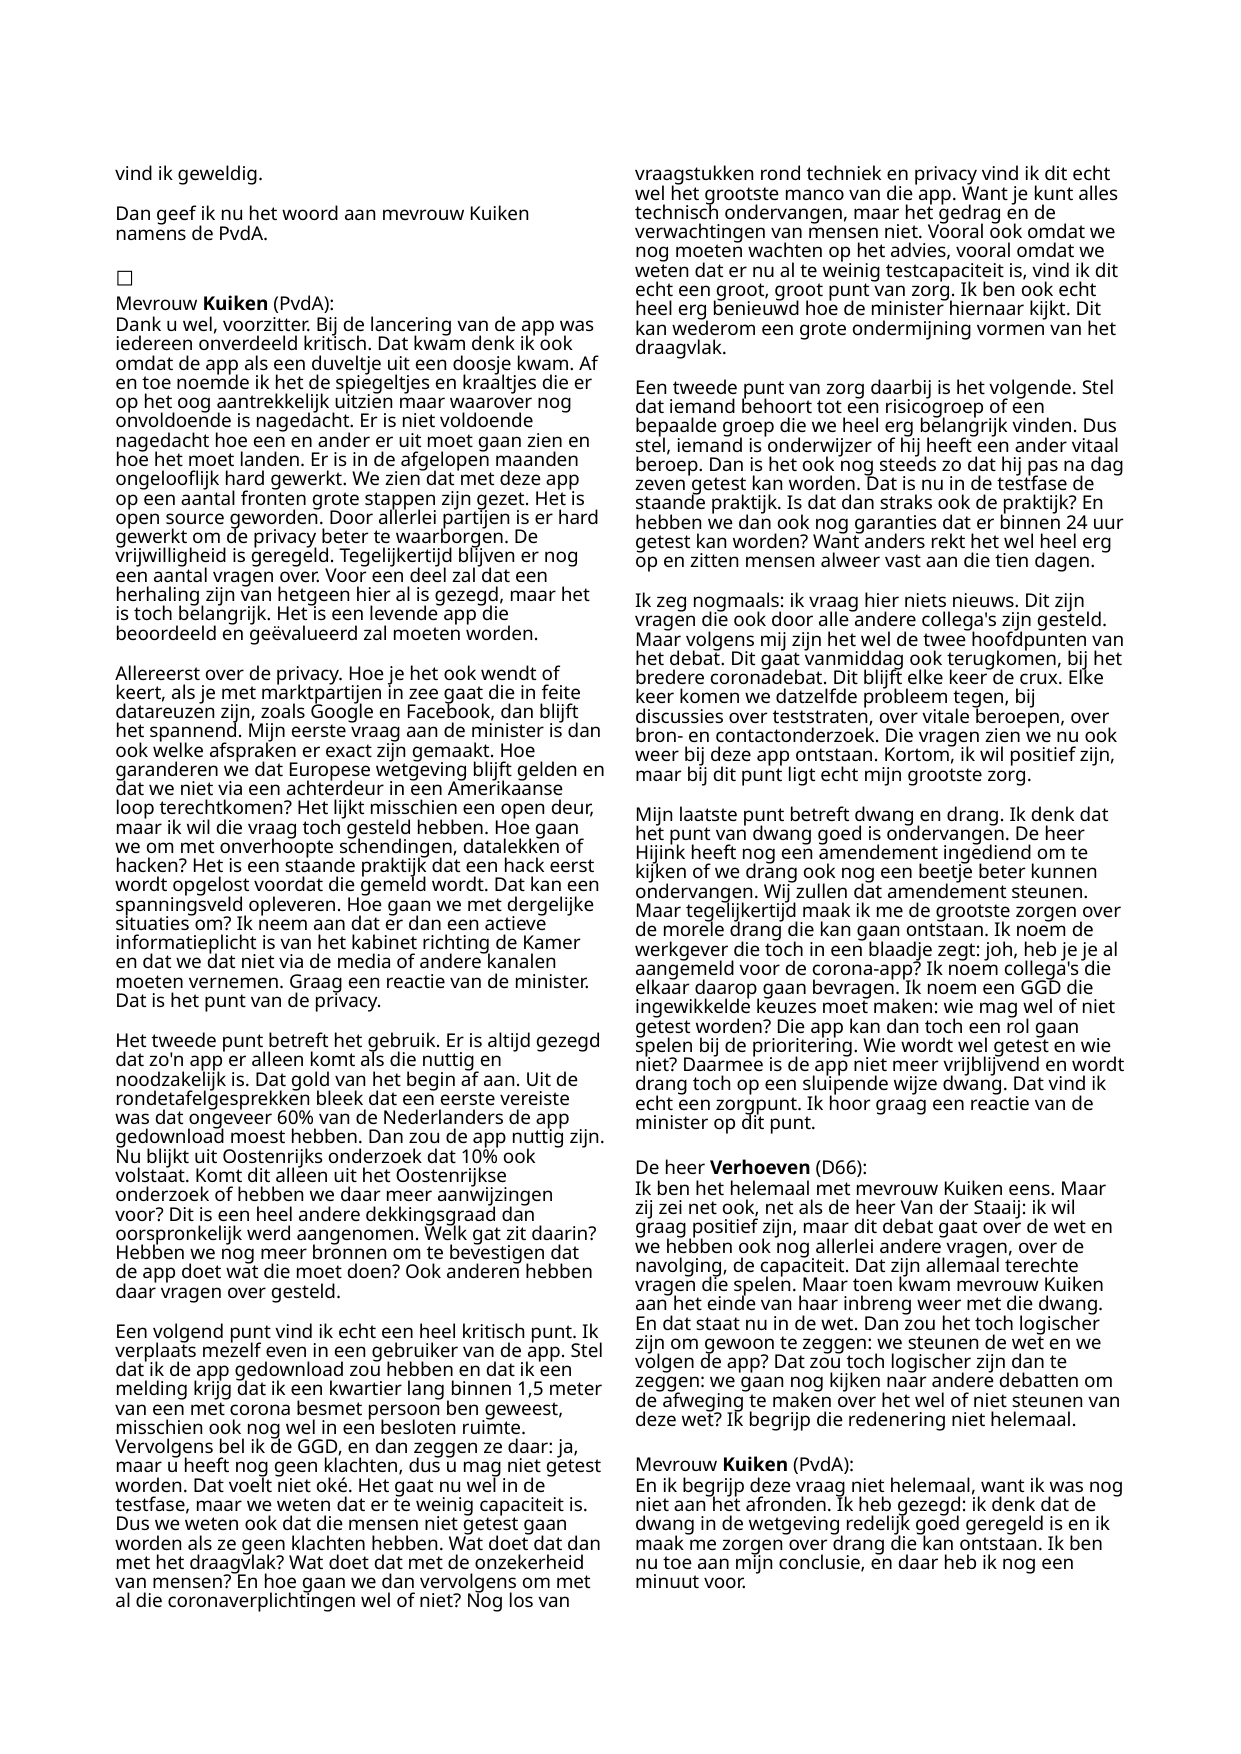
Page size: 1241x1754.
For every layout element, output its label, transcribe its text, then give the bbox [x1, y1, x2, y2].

text Dank u wel, voorzitter. Bij de lancering van de app was iedereen onverdeeld kritisch. Dat kwam denk ik ook omdat de app als een duveltje uit een doosje kwam. Af en toe noemde ik het de spiegeltjes en kraaltjes die er op het oog aantrekkelijk uitzien maar waarover nog onvoldoende is nagedacht. Er is niet voldoende nagedacht hoe een en ander er uit moet gaan zien en hoe het moet landen. Er is in de afgelopen maanden ongelooflijk hard gewerkt. We zien dat met deze app op een aantal fronten grote stappen zijn gezet. Het is open source geworden. Door allerlei partijen is er hard gewerkt om de privacy beter te waarborgen. De vrijwilligheid is geregeld. Tegelijkertijd blijven er nog een aantal vragen over. Voor een deel zal dat een herhaling zijn van hetgeen hier al is gezegd, maar het is toch belangrijk. Het is een levende app die beoordeeld en geëvalueerd zal moeten worden. [115, 316, 605, 644]
text vind ik geweldig. [115, 165, 605, 184]
text Mevrouw Kuiken (PvdA): [635, 1451, 1125, 1477]
text Ik ben het helemaal met mevrouw Kuiken eens. Maar zij zei net ook, net als de heer Van der Staaij: ik wil graag positief zijn, maar dit debat gaat over de wet en we hebben ook nog allerlei andere vragen, over de navolging, de capaciteit. Dat zijn allemaal terechte vragen die spelen. Maar toen kwam mevrouw Kuiken aan het einde van haar inbreng weer met die dwang. En dat staat nu in de wet. Dan zou het toch logischer zijn om gewoon te zeggen: we steunen de wet en we volgen de app? Dat zou toch logischer zijn dan te zeggen: we gaan nog kijken naar andere debatten om de afweging te maken over het wel of niet steunen van deze wet? Ik begrijp die redenering niet helemaal. [635, 1180, 1125, 1430]
text Een tweede punt van zorg daarbij is het volgende. Stel dat iemand behoort tot een risicogroep of een bepaalde groep die we heel erg belangrijk vinden. Dus stel, iemand is onderwijzer of hij heeft een ander vitaal beroep. Dan is het ook nog steeds zo dat hij pas na dag zeven getest kan worden. Dat is nu in de testfase de staande praktijk. Is dat dan straks ook de praktijk? En hebben we dan ook nog garanties dat er binnen 24 uur getest kan worden? Want anders rekt het wel heel erg op en zitten mensen alweer vast aan die tien dagen. [635, 379, 1125, 571]
text vraagstukken rond techniek en privacy vind ik dit echt wel het grootste manco van die app. Want je kunt alles technisch ondervangen, maar het gedrag en de verwachtingen van mensen niet. Vooral ook omdat we nog moeten wachten op het advies, vooral omdat we weten dat er nu al te weinig testcapaciteit is, vind ik dit echt een groot, groot punt van zorg. Ik ben ook echt heel erg benieuwd hoe de minister hiernaar kijkt. Dit kan wederom een grote ondermijning vormen van het draagvlak. [635, 165, 1125, 358]
text Een volgend punt vind ik echt een heel kritisch punt. Ik verplaats mezelf even in een gebruiker van de app. Stel dat ik de app gedownload zou hebben en dat ik een melding krijg dat ik een kwartier lang binnen 1,5 meter van een met corona besmet persoon ben geweest, misschien ook nog wel in een besloten ruimte. Vervolgens bel ik de GGD, en dan zeggen ze daar: ja, maar u heeft nog geen klachten, dus u mag niet getest worden. Dat voelt niet oké. Het gaat nu wel in de testfase, maar we weten dat er te weinig capaciteit is. Dus we weten ook dat die mensen niet getest gaan worden als ze geen klachten hebben. Wat doet dat dan met het draagvlak? Wat doet dat met de onzekerheid van mensen? En hoe gaan we dan vervolgens om met al die coronaverplichtingen wel of niet? Nog los van [115, 1323, 605, 1612]
text Het tweede punt betreft het gebruik. Er is altijd gezegd dat zo'n app er alleen komt als die nuttig en noodzakelijk is. Dat gold van het begin af aan. Uit de rondetafelgesprekken bleek dat een eerste vereiste was dat ongeveer 60% van de Nederlanders de app gedownload moest hebben. Dan zou de app nuttig zijn. Nu blijkt uit Oostenrijks onderzoek dat 10% ook volstaat. Komt dit alleen uit het Oostenrijkse onderzoek of hebben we daar meer aanwijzingen voor? Dit is een heel andere dekkingsgraad dan oorspronkelijk werd aangenomen. Welk gat zit daarin? Hebben we nog meer bronnen om te bevestigen dat de app doet wat die moet doen? Ook anderen hebben daar vragen over gesteld. [115, 1032, 605, 1302]
text Mevrouw Kuiken (PvdA): [115, 290, 605, 316]
text ⬜ [115, 265, 605, 290]
text Dan geef ik nu het woord aan mevrouw Kuiken namens de PvdA. [115, 205, 605, 244]
text En ik begrijp deze vraag niet helemaal, want ik was nog niet aan het afronden. Ik heb gezegd: ik denk dat de dwang in de wetgeving redelijk goed geregeld is en ik maak me zorgen over drang die kan ontstaan. Ik ben nu toe aan mijn conclusie, en daar heb ik nog een minuut voor. [635, 1477, 1125, 1592]
text Mijn laatste punt betreft dwang en drang. Ik denk dat het punt van dwang goed is ondervangen. De heer Hijink heeft nog een amendement ingediend om te kijken of we drang ook nog een beetje beter kunnen ondervangen. Wij zullen dat amendement steunen. Maar tegelijkertijd maak ik me de grootste zorgen over de morele drang die kan gaan ontstaan. Ik noem de werkgever die toch in een blaadje zegt: joh, heb je je al aangemeld voor de corona-app? Ik noem collega's die elkaar daarop gaan bevragen. Ik noem een GGD die ingewikkelde keuzes moet maken: wie mag wel of niet getest worden? Die app kan dan toch een rol gaan spelen bij de prioritering. Wie wordt wel getest en wie niet? Daarmee is de app niet meer vrijblijvend en wordt drang toch op een sluipende wijze dwang. Dat vind ik echt een zorgpunt. Ik hoor graag een reactie van de minister op dit punt. [635, 806, 1125, 1133]
text Ik zeg nogmaals: ik vraag hier niets nieuws. Dit zijn vragen die ook door alle andere collega's zijn gesteld. Maar volgens mij zijn het wel de twee hoofdpunten van het debat. Dit gaat vanmiddag ook terugkomen, bij het bredere coronadebat. Dit blijft elke keer de crux. Elke keer komen we datzelfde probleem tegen, bij discussies over teststraten, over vitale beroepen, over bron- en contactonderzoek. Die vragen zien we nu ook weer bij deze app ontstaan. Kortom, ik wil positief zijn, maar bij dit punt ligt echt mijn grootste zorg. [635, 592, 1125, 785]
text Allereerst over de privacy. Hoe je het ook wendt of keert, als je met marktpartijen in zee gaat die in feite datareuzen zijn, zoals Google en Facebook, dan blijft het spannend. Mijn eerste vraag aan de minister is dan ook welke afspraken er exact zijn gemaakt. Hoe garanderen we dat Europese wetgeving blijft gelden en dat we niet via een achterdeur in een Amerikaanse loop terechtkomen? Het lijkt misschien een open deur, maar ik wil die vraag toch gesteld hebben. Hoe gaan we om met onverhoopte schendingen, datalekken of hacken? Het is een staande praktijk dat een hack eerst wordt opgelost voordat die gemeld wordt. Dat kan een spanningsveld opleveren. Hoe gaan we met dergelijke situaties om? Ik neem aan dat er dan een actieve informatieplicht is van het kabinet richting de Kamer en dat we dat niet via de media of andere kanalen moeten vernemen. Graag een reactie van de minister. Dat is het punt van de privacy. [115, 664, 605, 1011]
text De heer Verhoeven (D66): [635, 1154, 1125, 1180]
